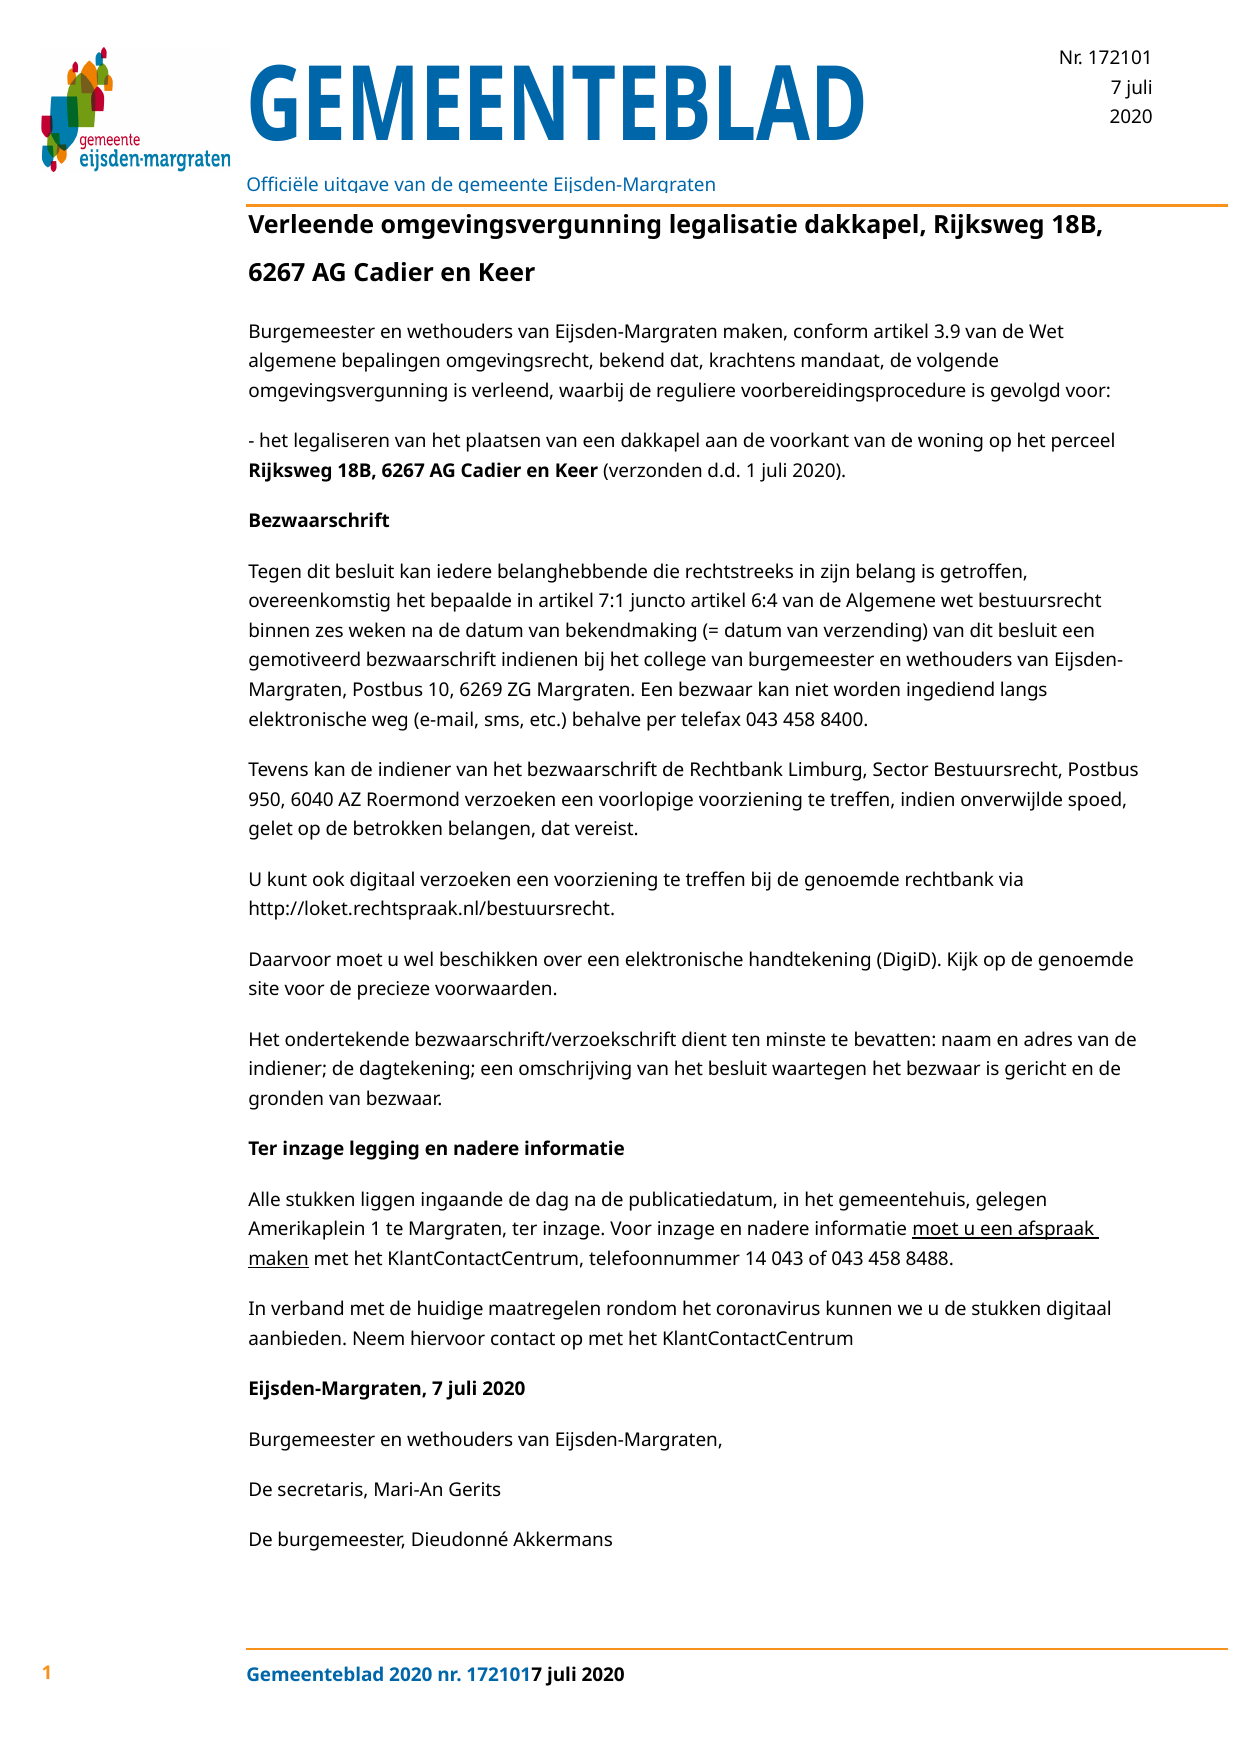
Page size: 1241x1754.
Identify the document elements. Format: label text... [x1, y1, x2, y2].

text Alle stukken liggen ingaande de dag na de publicatiedatum, in het gemeentehuis, gelegen Amerikaplein 1 te Margraten, ter inzage. Voor inzage en nadere informatie moet u een afspraak maken met het KlantContactCentrum, telefoonnummer 14 043 of 043 458 8488. [248, 1186, 1152, 1271]
text Burgemeester en wethouders van Eijsden-Margraten, [248, 1426, 1152, 1452]
text In verband met de huidige maatregelen rondom het coronavirus kunnen we u de stukken digitaal aanbieden. Neem hiervoor contact op met het KlantContactCentrum [248, 1295, 1152, 1351]
text U kunt ook digitaal verzoeken een voorziening te treffen bij de genoemde rechtbank via http://loket.rechtspraak.nl/bestuursrecht. [248, 866, 1152, 921]
text Verleende omgevingsvergunning legalisatie dakkapel, Rijksweg 18B, 6267 AG Cadier en Keer [248, 207, 1152, 288]
text De burgemeester, Dieudonné Akkermans [248, 1527, 1152, 1552]
text Ter inzage legging en nadere informatie [248, 1135, 1152, 1161]
text - het legaliseren van het plaatsen van een dakkapel aan de voorkant van de woning op het perceel Rijksweg 18B, 6267 AG Cadier en Keer (verzonden d.d. 1 juli 2020). [248, 427, 1152, 483]
text Tegen dit besluit kan iedere belanghebbende die rechtstreeks in zijn belang is getroffen, overeenkomstig het bepaalde in artikel 7:1 juncto artikel 6:4 van de Algemene wet bestuursrecht binnen zes weken na de datum van bekendmaking (= datum van verzending) van dit besluit een gemotiveerd bezwaarschrift indienen bij het college van burgemeester en wethouders van Eijsden-Margraten, Postbus 10, 6269 ZG Margraten. Een bezwaar kan niet worden ingediend langs elektronische weg (e-mail, sms, etc.) behalve per telefax 043 458 8400. [248, 558, 1152, 732]
picture [41, 47, 231, 172]
text Bezwaarschrift [248, 507, 1152, 533]
text De secretaris, Mari-An Gerits [248, 1476, 1152, 1502]
text Eijsden-Margraten, 7 juli 2020 [248, 1375, 1152, 1401]
text Daarvoor moet u wel beschikken over een elektronische handtekening (DigiD). Kijk op de genoemde site voor de precieze voorwaarden. [248, 946, 1152, 1001]
text Burgemeester en wethouders van Eijsden-Margraten maken, conform artikel 3.9 van de Wet algemene bepalingen omgevingsrecht, bekend dat, krachtens mandaat, de volgende omgevingsvergunning is verleend, waarbij de reguliere voorbereidingsprocedure is gevolgd voor: [248, 318, 1152, 403]
text Tevens kan de indiener van het bezwaarschrift de Rechtbank Limburg, Sector Bestuursrecht, Postbus 950, 6040 AZ Roermond verzoeken een voorlopige voorziening te treffen, indien onverwijlde spoed, gelet op de betrokken belangen, dat vereist. [248, 756, 1152, 841]
text Het ondertekende bezwaarschrift/verzoekschrift dient ten minste te bevatten: naam en adres van de indiener; de dagtekening; een omschrijving van het besluit waartegen het bezwaar is gericht en de gronden van bezwaar. [248, 1026, 1152, 1111]
